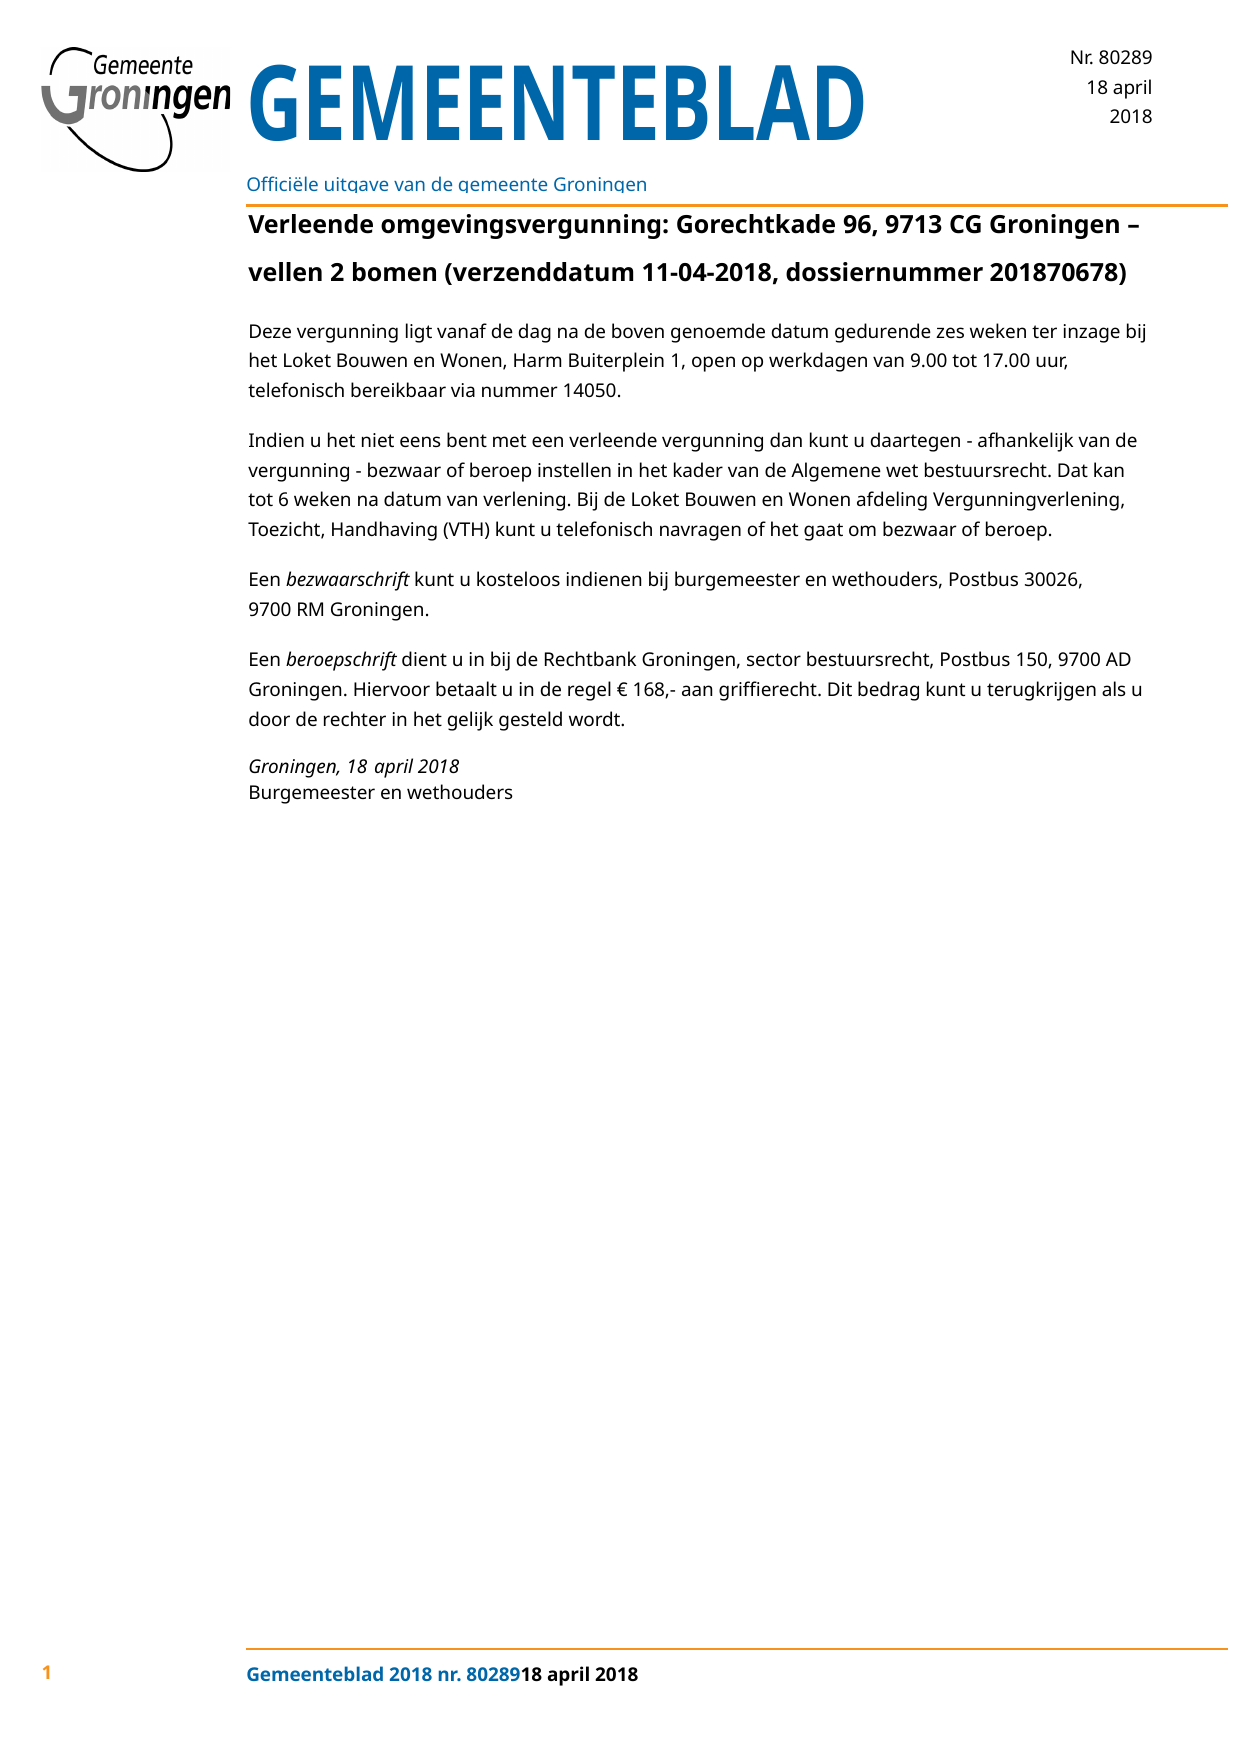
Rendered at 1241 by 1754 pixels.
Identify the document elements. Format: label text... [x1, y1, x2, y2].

picture [41, 47, 231, 172]
text Burgemeester en wethouders [248, 779, 1152, 805]
text Indien u het niet eens bent met een verleende vergunning dan kunt u daartegen - afhankelijk van de vergunning - bezwaar of beroep instellen in het kader van de Algemene wet bestuursrecht. Dat kan tot 6 weken na datum van verlening. Bij de Loket Bouwen en Wonen afdeling Vergunningverlening, Toezicht, Handhaving (VTH) kunt u telefonisch navragen of het gaat om bezwaar of beroep. [248, 427, 1152, 542]
text Verleende omgevingsvergunning: Gorechtkade 96, 9713 CG Groningen – vellen 2 bomen (verzenddatum 11-04-2018, dossiernummer 201870678) [248, 207, 1152, 288]
text Deze vergunning ligt vanaf de dag na de boven genoemde datum gedurende zes weken ter inzage bij het Loket Bouwen en Wonen, Harm Buiterplein 1, open op werkdagen van 9.00 tot 17.00 uur, telefonisch bereikbaar via nummer 14050. [248, 318, 1152, 403]
text Groningen, 18 april 2018 [248, 754, 1152, 779]
text Een beroepschrift dient u in bij de Rechtbank Groningen, sector bestuursrecht, Postbus 150, 9700 AD Groningen. Hiervoor betaalt u in de regel € 168,- aan griffierecht. Dit bedrag kunt u terugkrijgen als u door de rechter in het gelijk gesteld wordt. [248, 647, 1152, 732]
text Een bezwaarschrift kunt u kosteloos indienen bij burgemeester en wethouders, Postbus 30026, 9700 RM Groningen. [248, 567, 1152, 622]
